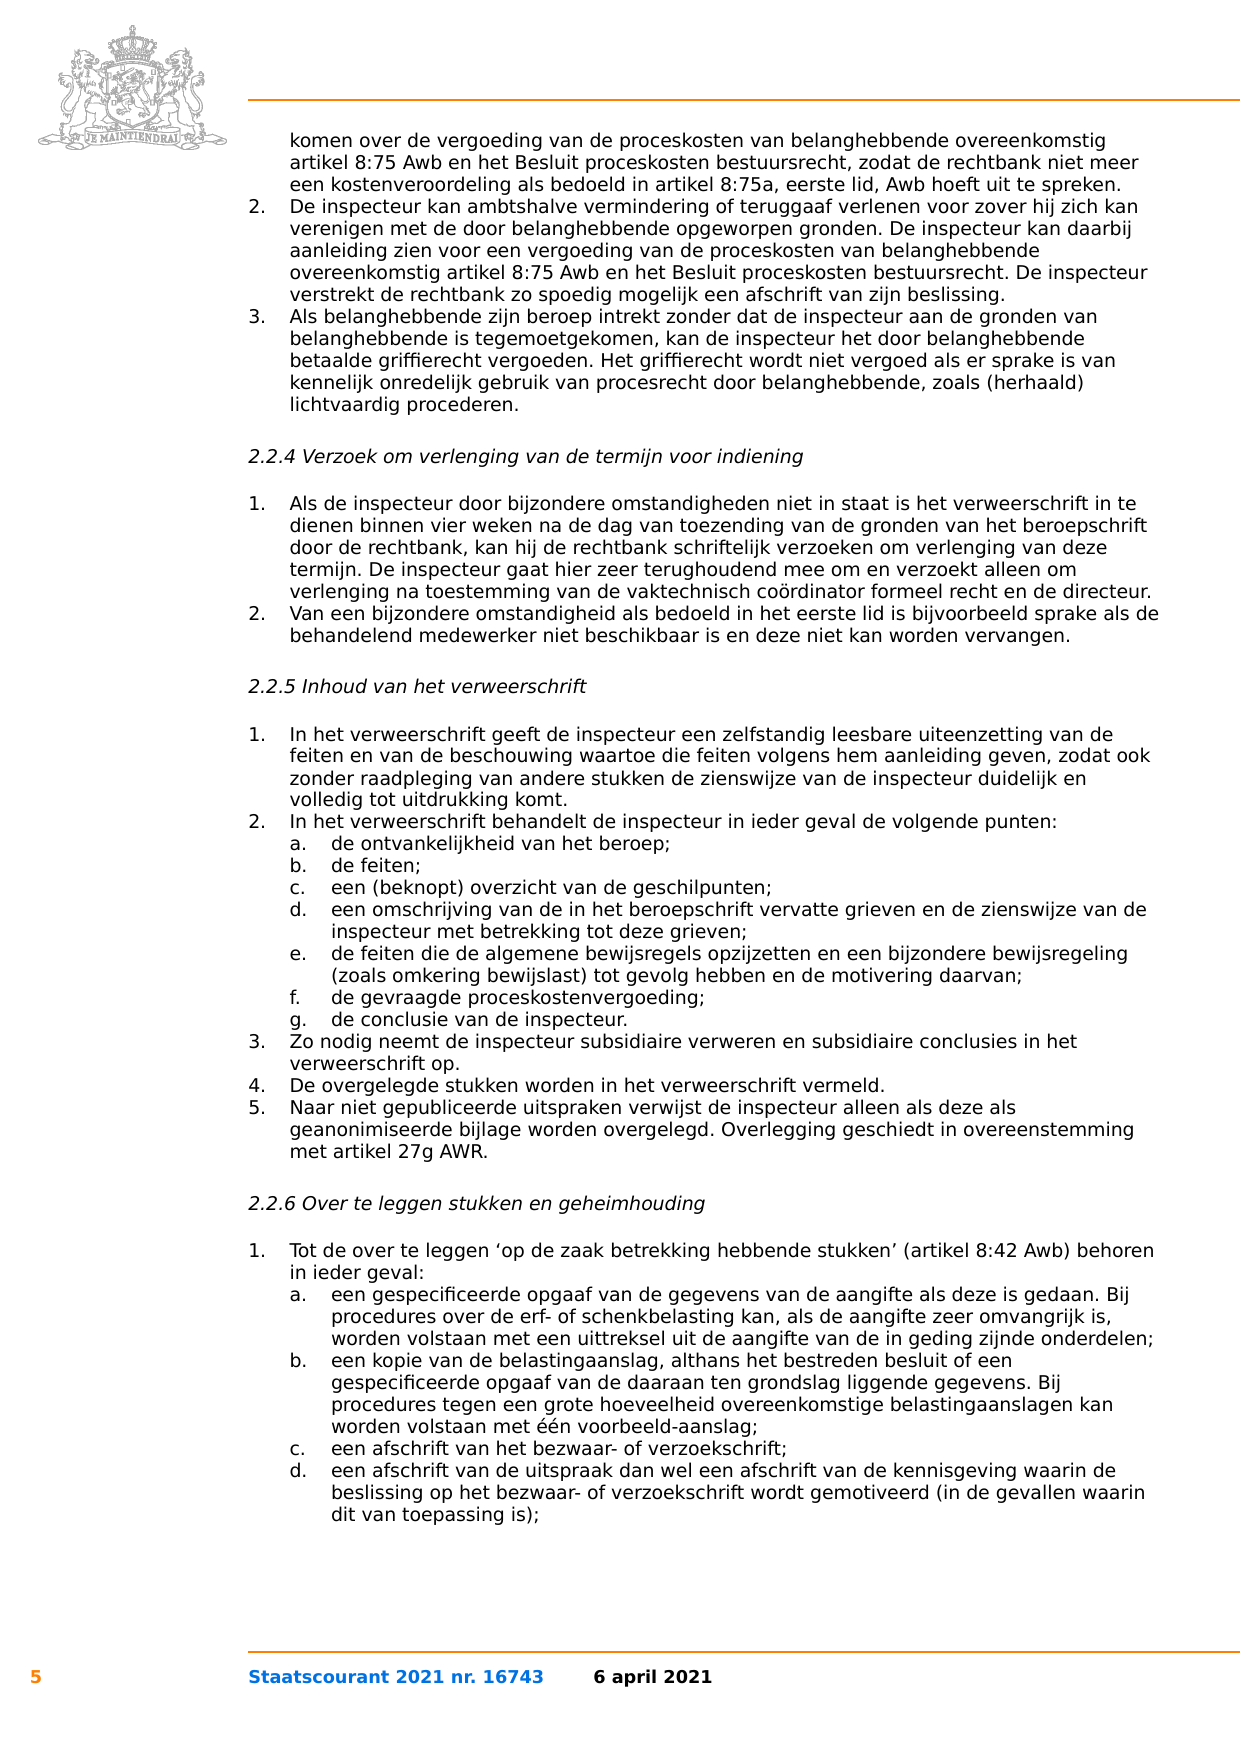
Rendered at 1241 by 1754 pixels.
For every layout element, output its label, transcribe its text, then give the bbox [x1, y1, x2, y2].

text 3. Als belanghebbende zijn beroep intrekt zonder dat de inspecteur aan de gronden van belanghebbende is tegemoetgekomen, kan de inspecteur het door belanghebbende betaalde griffierecht vergoeden. Het griffierecht wordt niet vergoed als er sprake is van kennelijk onredelijk gebruik van procesrecht door belanghebbende, zoals (herhaald) lichtvaardig procederen. [248, 306, 1163, 416]
text 5. Naar niet gepubliceerde uitspraken verwijst de inspecteur alleen als deze als geanonimiseerde bijlage worden overgelegd. Overlegging geschiedt in overeenstemming met artikel 27g AWR. [248, 1097, 1163, 1163]
text b. een kopie van de belastingaanslag, althans het bestreden besluit of een gespecificeerde opgaaf van de daaraan ten grondslag liggende gegevens. Bij procedures tegen een grote hoeveelheid overeenkomstige belastingaanslagen kan worden volstaan met één voorbeeld-aanslag; [289, 1350, 1163, 1438]
text e. de feiten die de algemene bewijsregels opzijzetten en een bijzondere bewijsregeling (zoals omkering bewijslast) tot gevolg hebben en de motivering daarvan; [289, 943, 1163, 987]
text f. de gevraagde proceskostenvergoeding; [289, 987, 1163, 1009]
text g. de conclusie van de inspecteur. [289, 1009, 1163, 1031]
text 3. Zo nodig neemt de inspecteur subsidiaire verweren en subsidiaire conclusies in het verweerschrift op. [248, 1031, 1163, 1075]
text c. een afschrift van het bezwaar- of verzoekschrift; [289, 1438, 1163, 1460]
subtitle 2.2.6 Over te leggen stukken en geheimhouding [248, 1193, 1163, 1215]
text a. de ontvankelijkheid van het beroep; [289, 833, 1163, 855]
text 1. In het verweerschrift geeft de inspecteur een zelfstandig leesbare uiteenzetting van de feiten en van de beschouwing waartoe die feiten volgens hem aanleiding geven, zodat ook zonder raadpleging van andere stukken de zienswijze van de inspecteur duidelijk en volledig tot uitdrukking komt. [248, 723, 1163, 811]
picture [38, 25, 227, 150]
text 1. Als de inspecteur door bijzondere omstandigheden niet in staat is het verweerschrift in te dienen binnen vier weken na de dag van toezending van de gronden van het beroepschrift door de rechtbank, kan hij de rechtbank schriftelijk verzoeken om verlenging van deze termijn. De inspecteur gaat hier zeer terughoudend mee om en verzoekt alleen om verlenging na toestemming van de vaktechnisch coördinator formeel recht en de directeur. [248, 493, 1163, 602]
text komen over de vergoeding van de proceskosten van belanghebbende overeenkomstig artikel 8:75 Awb en het Besluit proceskosten bestuursrecht, zodat de rechtbank niet meer een kostenveroordeling als bedoeld in artikel 8:75a, eerste lid, Awb hoeft uit te spreken. [248, 130, 1163, 196]
text a. een gespecificeerde opgaaf van de gegevens van de aangifte als deze is gedaan. Bij procedures over de erf- of schenkbelasting kan, als de aangifte zeer omvangrijk is, worden volstaan met een uittreksel uit de aangifte van de in geding zijnde onderdelen; [289, 1284, 1163, 1350]
text 4. De overgelegde stukken worden in het verweerschrift vermeld. [248, 1075, 1163, 1097]
subtitle 2.2.5 Inhoud van het verweerschrift [248, 676, 1163, 698]
text c. een (beknopt) overzicht van de geschilpunten; [289, 877, 1163, 899]
subtitle 2.2.4 Verzoek om verlenging van de termijn voor indiening [248, 446, 1163, 468]
text b. de feiten; [289, 855, 1163, 877]
text 2. Van een bijzondere omstandigheid als bedoeld in het eerste lid is bijvoorbeeld sprake als de behandelend medewerker niet beschikbaar is en deze niet kan worden vervangen. [248, 602, 1163, 646]
text 1. Tot de over te leggen ‘op de zaak betrekking hebbende stukken’ (artikel 8:42 Awb) behoren in ieder geval: [248, 1240, 1163, 1284]
text d. een omschrijving van de in het beroepschrift vervatte grieven en de zienswijze van de inspecteur met betrekking tot deze grieven; [289, 899, 1163, 943]
text 2. In het verweerschrift behandelt de inspecteur in ieder geval de volgende punten: [248, 811, 1163, 833]
text d. een afschrift van de uitspraak dan wel een afschrift van de kennisgeving waarin de beslissing op het bezwaar- of verzoekschrift wordt gemotiveerd (in de gevallen waarin dit van toepassing is); [289, 1460, 1163, 1526]
text 2. De inspecteur kan ambtshalve vermindering of teruggaaf verlenen voor zover hij zich kan verenigen met de door belanghebbende opgeworpen gronden. De inspecteur kan daarbij aanleiding zien voor een vergoeding van de proceskosten van belanghebbende overeenkomstig artikel 8:75 Awb en het Besluit proceskosten bestuursrecht. De inspecteur verstrekt de rechtbank zo spoedig mogelijk een afschrift van zijn beslissing. [248, 196, 1163, 306]
